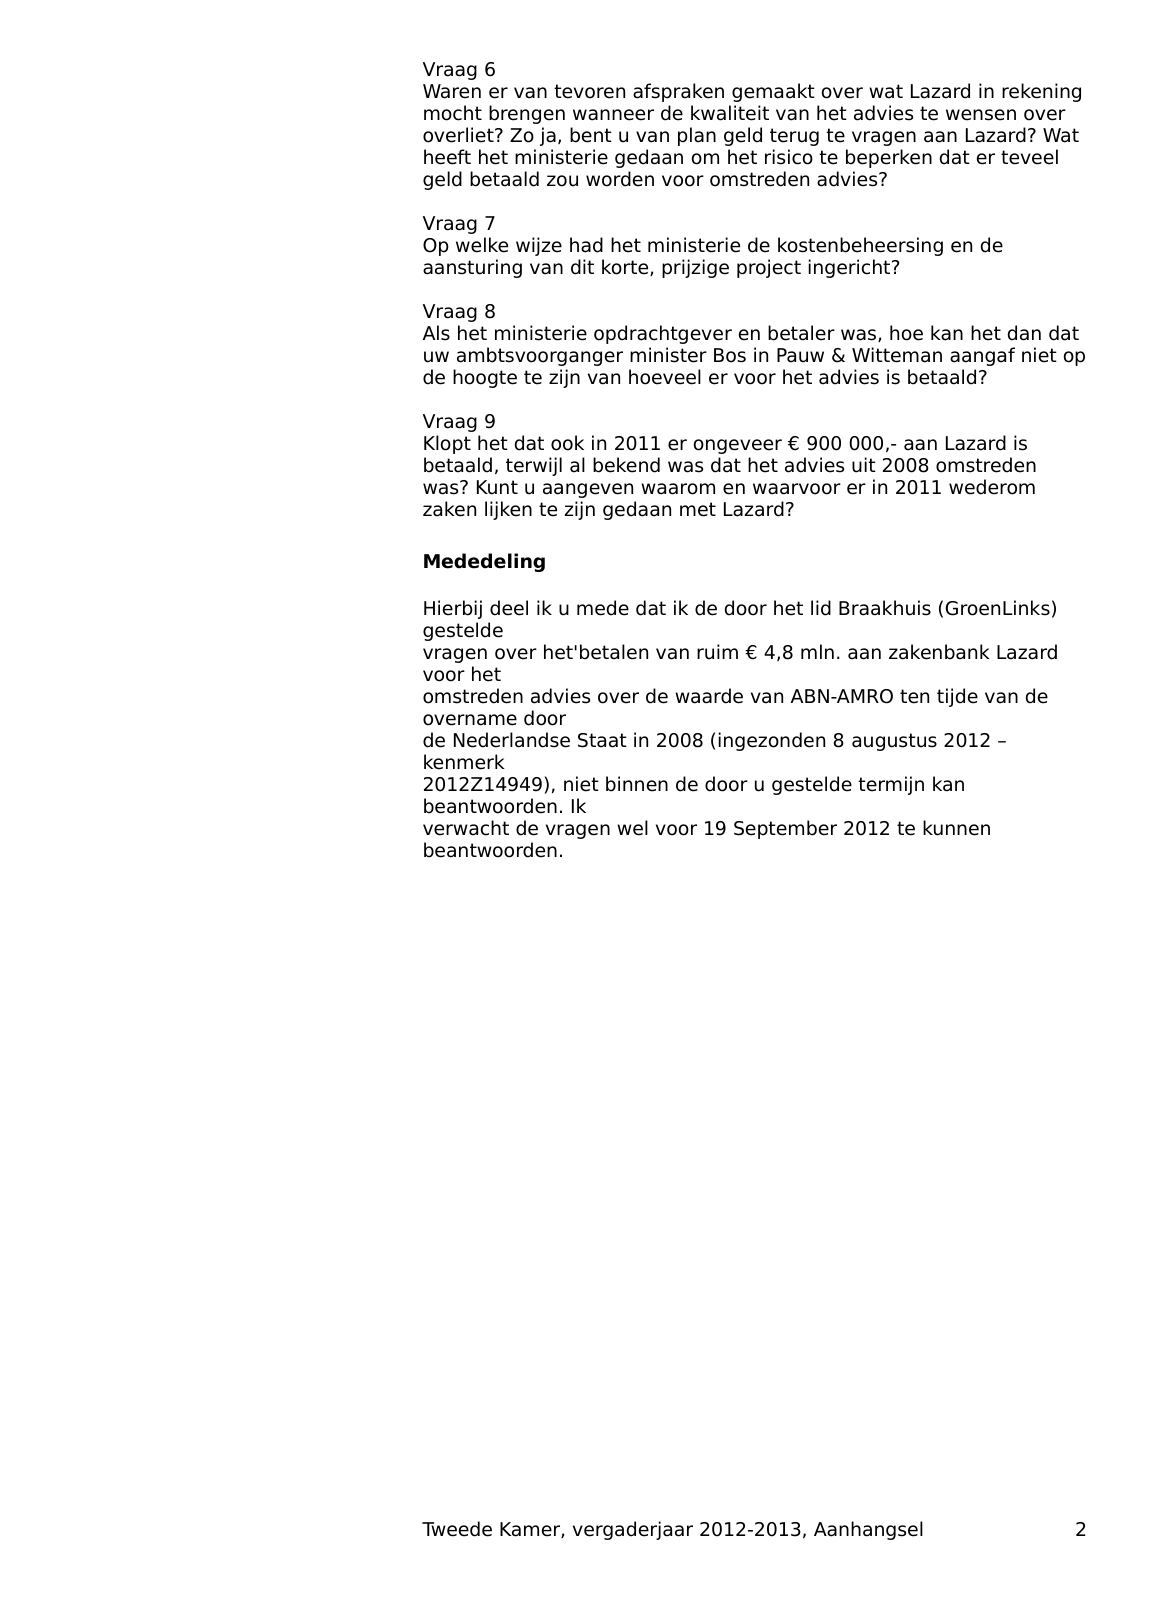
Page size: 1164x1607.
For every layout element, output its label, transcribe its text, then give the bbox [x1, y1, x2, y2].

text Vraag 9 [422, 411, 1087, 433]
subtitle Mededeling [422, 551, 1087, 573]
text Als het ministerie opdrachtgever en betaler was, hoe kan het dan dat uw ambtsvoorganger minister Bos in Pauw & Witteman aangaf niet op de hoogte te zijn van hoeveel er voor het advies is betaald? [422, 323, 1087, 389]
text vragen over het'betalen van ruim € 4,8 mln. aan zakenbank Lazard voor het [422, 642, 1087, 686]
text Hierbij deel ik u mede dat ik de door het lid Braakhuis (GroenLinks) gestelde [422, 598, 1087, 642]
text de Nederlandse Staat in 2008 (ingezonden 8 augustus 2012 – kenmerk [422, 730, 1087, 774]
text Vraag 8 [422, 301, 1087, 323]
text Klopt het dat ook in 2011 er ongeveer € 900 000,- aan Lazard is betaald, terwijl al bekend was dat het advies uit 2008 omstreden was? Kunt u aangeven waarom en waarvoor er in 2011 wederom zaken lijken te zijn gedaan met Lazard? [422, 433, 1087, 521]
text verwacht de vragen wel voor 19 September 2012 te kunnen beantwoorden. [422, 818, 1087, 862]
text Op welke wijze had het ministerie de kostenbeheersing en de aansturing van dit korte, prijzige project ingericht? [422, 235, 1087, 279]
text Waren er van tevoren afspraken gemaakt over wat Lazard in rekening mocht brengen wanneer de kwaliteit van het advies te wensen over overliet? Zo ja, bent u van plan geld terug te vragen aan Lazard? Wat heeft het ministerie gedaan om het risico te beperken dat er teveel geld betaald zou worden voor omstreden advies? [422, 81, 1087, 191]
text Vraag 7 [422, 213, 1087, 235]
text 2012Z14949), niet binnen de door u gestelde termijn kan beantwoorden. Ik [422, 774, 1087, 818]
text omstreden advies over de waarde van ABN-AMRO ten tijde van de overname door [422, 686, 1087, 730]
text Vraag 6 [422, 59, 1087, 81]
